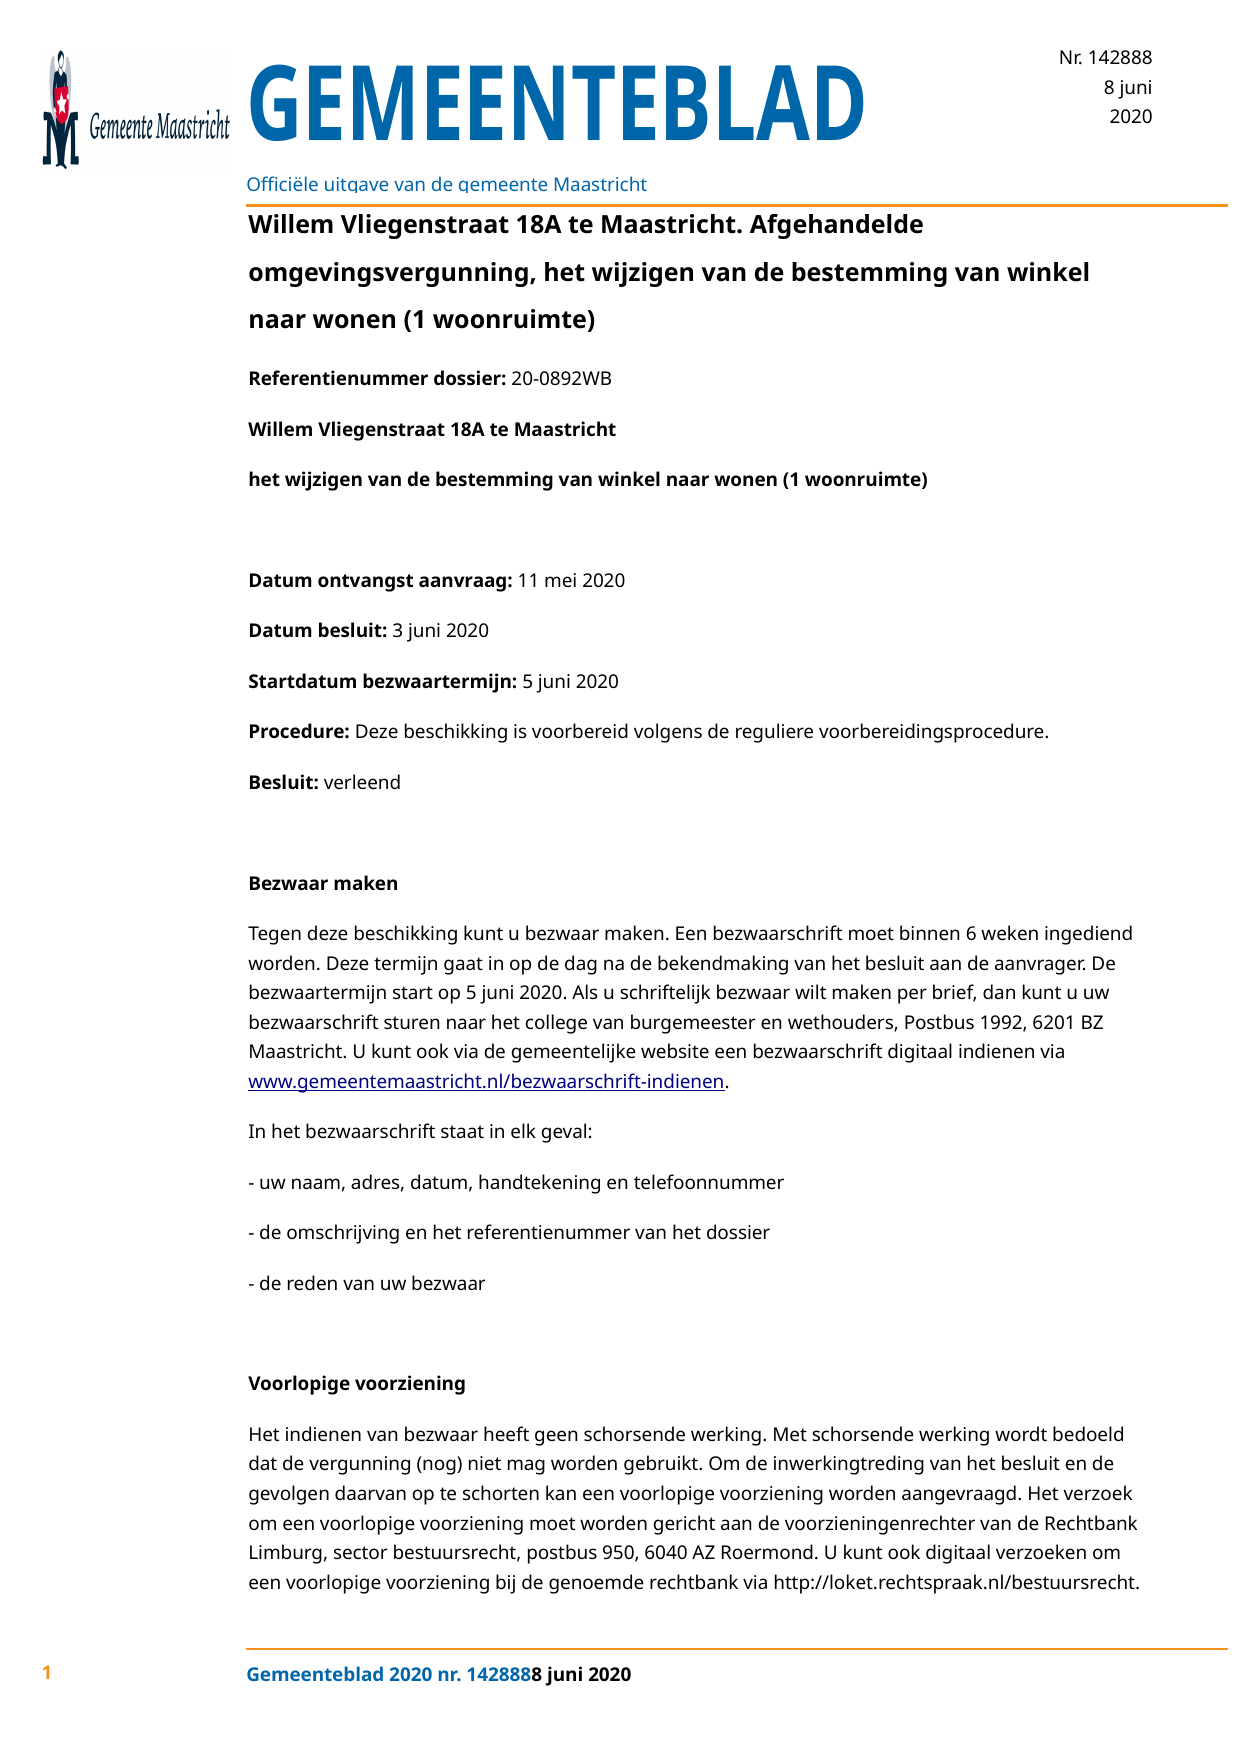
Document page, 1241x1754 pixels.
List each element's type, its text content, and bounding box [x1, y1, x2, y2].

text Voorlopige voorziening [248, 1371, 1152, 1396]
text het wijzigen van de bestemming van winkel naar wonen (1 woonruimte) [248, 466, 1152, 492]
text - uw naam, adres, datum, handtekening en telefoonnummer [248, 1169, 1152, 1194]
text Bezwaar maken [248, 870, 1152, 895]
text - de omschrijving en het referentienummer van het dossier [248, 1219, 1152, 1245]
text Willem Vliegenstraat 18A te Maastricht [248, 416, 1152, 442]
text Datum ontvangst aanvraag: 11 mei 2020 [248, 567, 1152, 593]
text Tegen deze beschikking kunt u bezwaar maken. Een bezwaarschrift moet binnen 6 weken ingediend worden. Deze termijn gaat in op de dag na de bekendmaking van het besluit aan de aanvrager. De bezwaartermijn start op 5 juni 2020. Als u schriftelijk bezwaar wilt maken per brief, dan kunt u uw bezwaarschrift sturen naar het college van burgemeester en wethouders, Postbus 1992, 6201 BZ Maastricht. U kunt ook via de gemeentelijke website een bezwaarschrift digitaal indienen via www.gemeentemaastricht.nl/bezwaarschrift-indienen. [248, 920, 1152, 1094]
text In het bezwaarschrift staat in elk geval: [248, 1118, 1152, 1144]
text Het indienen van bezwaar heeft geen schorsende werking. Met schorsende werking wordt bedoeld dat de vergunning (nog) niet mag worden gebruikt. Om de inwerkingtreding van het besluit en de gevolgen daarvan op te schorten kan een voorlopige voorziening worden aangevraagd. Het verzoek om een voorlopige voorziening moet worden gericht aan de voorzieningenrechter van de Rechtbank Limburg, sector bestuursrecht, postbus 950, 6040 AZ Roermond. U kunt ook digitaal verzoeken om een voorlopige voorziening bij de genoemde rechtbank via http://loket.rechtspraak.nl/bestuursrecht. [248, 1421, 1152, 1594]
text Startdatum bezwaartermijn: 5 juni 2020 [248, 668, 1152, 694]
picture [41, 47, 231, 172]
text Referentienummer dossier: 20-0892WB [248, 366, 1152, 391]
text Besluit: verleend [248, 769, 1152, 794]
text Datum besluit: 3 juni 2020 [248, 618, 1152, 643]
text - de reden van uw bezwaar [248, 1270, 1152, 1295]
text Procedure: Deze beschikking is voorbereid volgens de reguliere voorbereidingsprocedure. [248, 718, 1152, 744]
text Willem Vliegenstraat 18A te Maastricht. Afgehandelde omgevingsvergunning, het wijzigen van de bestemming van winkel naar wonen (1 woonruimte) [248, 207, 1152, 336]
